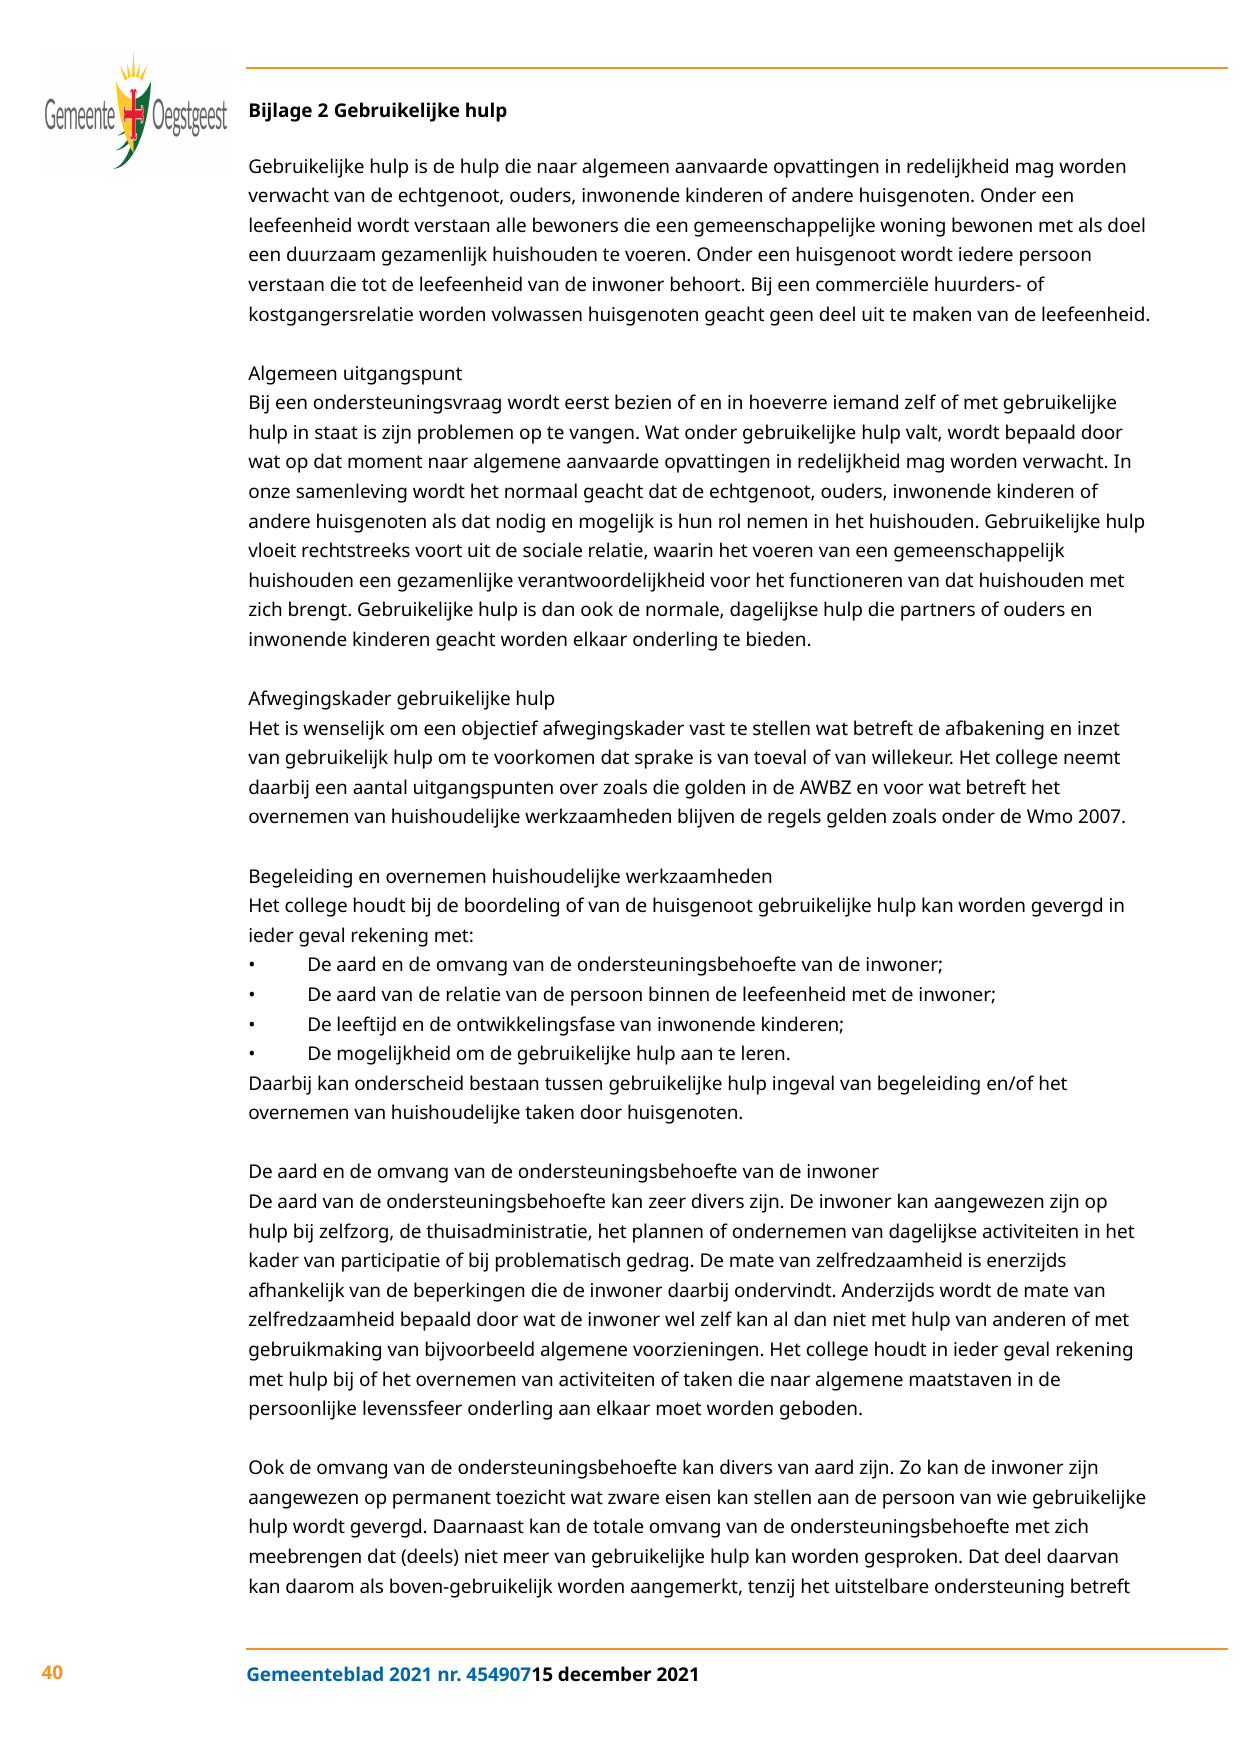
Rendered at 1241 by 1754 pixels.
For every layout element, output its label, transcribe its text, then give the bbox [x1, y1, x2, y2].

text Het is wenselijk om een objectief afwegingskader vast te stellen wat betreft de afbakening en inzet van gebruikelijk hulp om te voorkomen dat sprake is van toeval of van willekeur. Het college neemt daarbij een aantal uitgangspunten over zoals die golden in de AWBZ en voor wat betreft het overnemen van huishoudelijke werkzaamheden blijven de regels gelden zoals onder de Wmo 2007. [248, 715, 1152, 829]
list De aard en de omvang van de ondersteuningsbehoefte van de inwoner; [248, 952, 1152, 977]
text Afwegingskader gebruikelijke hulp [248, 685, 1152, 711]
text Ook de omvang van de ondersteuningsbehoefte kan divers van aard zijn. Zo kan de inwoner zijn aangewezen op permanent toezicht wat zware eisen kan stellen aan de persoon van wie gebruikelijke hulp wordt gevergd. Daarnaast kan de totale omvang van de ondersteuningsbehoefte met zich meebrengen dat (deels) niet meer van gebruikelijke hulp kan worden gesproken. Dat deel daarvan kan daarom als boven-gebruikelijk worden aangemerkt, tenzij het uitstelbare ondersteuning betreft [248, 1454, 1152, 1599]
text Begeleiding en overnemen huishoudelijke werkzaamheden [248, 863, 1152, 889]
text De aard van de ondersteuningsbehoefte kan zeer divers zijn. De inwoner kan aangewezen zijn op hulp bij zelfzorg, de thuisadministratie, het plannen of ondernemen van dagelijkse activiteiten in het kader van participatie of bij problematisch gedrag. De mate van zelfredzaamheid is enerzijds afhankelijk van de beperkingen die de inwoner daarbij ondervindt. Anderzijds wordt de mate van zelfredzaamheid bepaald door wat de inwoner wel zelf kan al dan niet met hulp van anderen of met gebruikmaking van bijvoorbeeld algemene voorzieningen. Het college houdt in ieder geval rekening met hulp bij of het overnemen van activiteiten of taken die naar algemene maatstaven in de persoonlijke levenssfeer onderling aan elkaar moet worden geboden. [248, 1188, 1152, 1421]
text Daarbij kan onderscheid bestaan tussen gebruikelijke hulp ingeval van begeleiding en/of het overnemen van huishoudelijke taken door huisgenoten. [248, 1070, 1152, 1125]
text Bijlage 2 Gebruikelijke hulp [248, 95, 1152, 123]
text Gebruikelijke hulp is de hulp die naar algemeen aanvaarde opvattingen in redelijkheid mag worden verwacht van de echtgenoot, ouders, inwonende kinderen of andere huisgenoten. Onder een leefeenheid wordt verstaan alle bewoners die een gemeenschappelijke woning bewonen met als doel een duurzaam gezamenlijk huishouden te voeren. Onder een huisgenoot wordt iedere persoon verstaan die tot de leefeenheid van de inwoner behoort. Bij een commerciële huurders- of kostgangersrelatie worden volwassen huisgenoten geacht geen deel uit te maken van de leefeenheid. [248, 153, 1152, 327]
list De leeftijd en de ontwikkelingsfase van inwonende kinderen; [248, 1011, 1152, 1037]
text De aard en de omvang van de ondersteuningsbehoefte van de inwoner [248, 1159, 1152, 1184]
text Bij een ondersteuningsvraag wordt eerst bezien of en in hoeverre iemand zelf of met gebruikelijke hulp in staat is zijn problemen op te vangen. Wat onder gebruikelijke hulp valt, wordt bepaald door wat op dat moment naar algemene aanvaarde opvattingen in redelijkheid mag worden verwacht. In onze samenleving wordt het normaal geacht dat de echtgenoot, ouders, inwonende kinderen of andere huisgenoten als dat nodig en mogelijk is hun rol nemen in het huishouden. Gebruikelijke hulp vloeit rechtstreeks voort uit de sociale relatie, waarin het voeren van een gemeenschappelijk huishouden een gezamenlijke verantwoordelijkheid voor het functioneren van dat huishouden met zich brengt. Gebruikelijke hulp is dan ook de normale, dagelijkse hulp die partners of ouders en inwonende kinderen geacht worden elkaar onderling te bieden. [248, 389, 1152, 652]
list De mogelijkheid om de gebruikelijke hulp aan te leren. [248, 1040, 1152, 1066]
list De aard van de relatie van de persoon binnen de leefeenheid met de inwoner; [248, 981, 1152, 1007]
text Algemeen uitgangspunt [248, 360, 1152, 386]
picture [41, 47, 231, 172]
text Het college houdt bij de boordeling of van de huisgenoot gebruikelijke hulp kan worden gevergd in ieder geval rekening met: [248, 892, 1152, 948]
